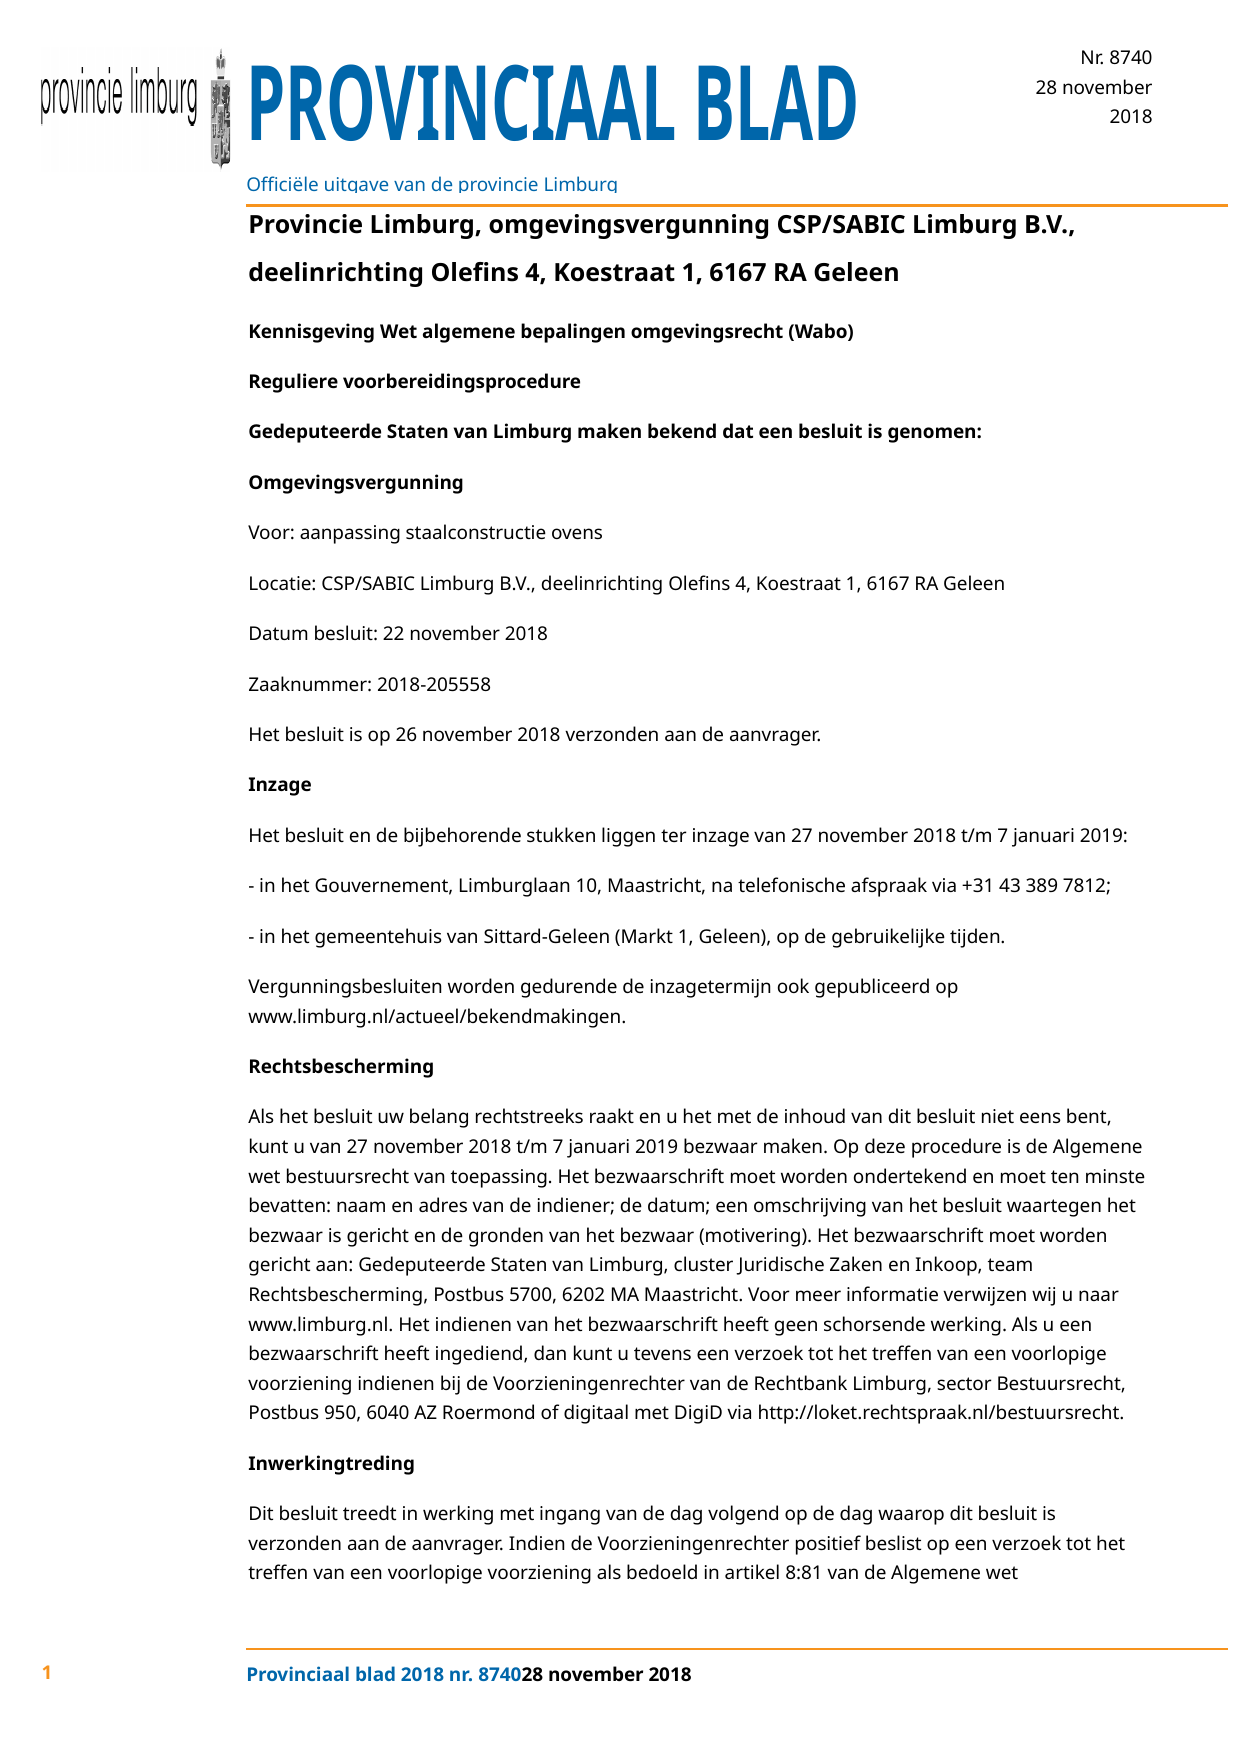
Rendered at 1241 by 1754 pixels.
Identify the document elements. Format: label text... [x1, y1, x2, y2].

text Reguliere voorbereidingsprocedure [248, 368, 1152, 394]
text Het besluit en de bijbehorende stukken liggen ter inzage van 27 november 2018 t/m 7 januari 2019: [248, 822, 1152, 848]
picture [41, 47, 231, 172]
text Zaaknummer: 2018-205558 [248, 671, 1152, 697]
text Vergunningsbesluiten worden gedurende de inzagetermijn ook gepubliceerd op www.limburg.nl/actueel/bekendmakingen. [248, 973, 1152, 1029]
text Locatie: CSP/SABIC Limburg B.V., deelinrichting Olefins 4, Koestraat 1, 6167 RA Geleen [248, 570, 1152, 596]
text Voor: aanpassing staalconstructie ovens [248, 519, 1152, 545]
text Gedeputeerde Staten van Limburg maken bekend dat een besluit is genomen: [248, 419, 1152, 444]
text Omgevingsvergunning [248, 469, 1152, 495]
text Dit besluit treedt in werking met ingang van de dag volgend op de dag waarop dit besluit is verzonden aan de aanvrager. Indien de Voorzieningenrechter positief beslist op een verzoek tot het treffen van een voorlopige voorziening als bedoeld in artikel 8:81 van de Algemene wet [248, 1500, 1152, 1585]
text - in het Gouvernement, Limburglaan 10, Maastricht, na telefonische afspraak via +31 43 389 7812; [248, 872, 1152, 898]
text Als het besluit uw belang rechtstreeks raakt en u het met de inhoud van dit besluit niet eens bent, kunt u van 27 november 2018 t/m 7 januari 2019 bezwaar maken. Op deze procedure is de Algemene wet bestuursrecht van toepassing. Het bezwaarschrift moet worden ondertekend en moet ten minste bevatten: naam en adres van de indiener; de datum; een omschrijving van het besluit waartegen het bezwaar is gericht en de gronden van het bezwaar (motivering). Het bezwaarschrift moet worden gericht aan: Gedeputeerde Staten van Limburg, cluster Juridische Zaken en Inkoop, team Rechtsbescherming, Postbus 5700, 6202 MA Maastricht. Voor meer informatie verwijzen wij u naar www.limburg.nl. Het indienen van het bezwaarschrift heeft geen schorsende werking. Als u een bezwaarschrift heeft ingediend, dan kunt u tevens een verzoek tot het treffen van een voorlopige voorziening indienen bij de Voorzieningenrechter van de Rechtbank Limburg, sector Bestuursrecht, Postbus 950, 6040 AZ Roermond of digitaal met DigiD via http://loket.rechtspraak.nl/bestuursrecht. [248, 1104, 1152, 1425]
text Inzage [248, 772, 1152, 797]
text - in het gemeentehuis van Sittard-Geleen (Markt 1, Geleen), op de gebruikelijke tijden. [248, 923, 1152, 949]
text Provincie Limburg, omgevingsvergunning CSP/SABIC Limburg B.V., deelinrichting Olefins 4, Koestraat 1, 6167 RA Geleen [248, 207, 1152, 288]
text Inwerkingtreding [248, 1450, 1152, 1476]
text Het besluit is op 26 november 2018 verzonden aan de aanvrager. [248, 721, 1152, 747]
text Kennisgeving Wet algemene bepalingen omgevingsrecht (Wabo) [248, 318, 1152, 344]
text Datum besluit: 22 november 2018 [248, 620, 1152, 646]
text Rechtsbescherming [248, 1053, 1152, 1079]
